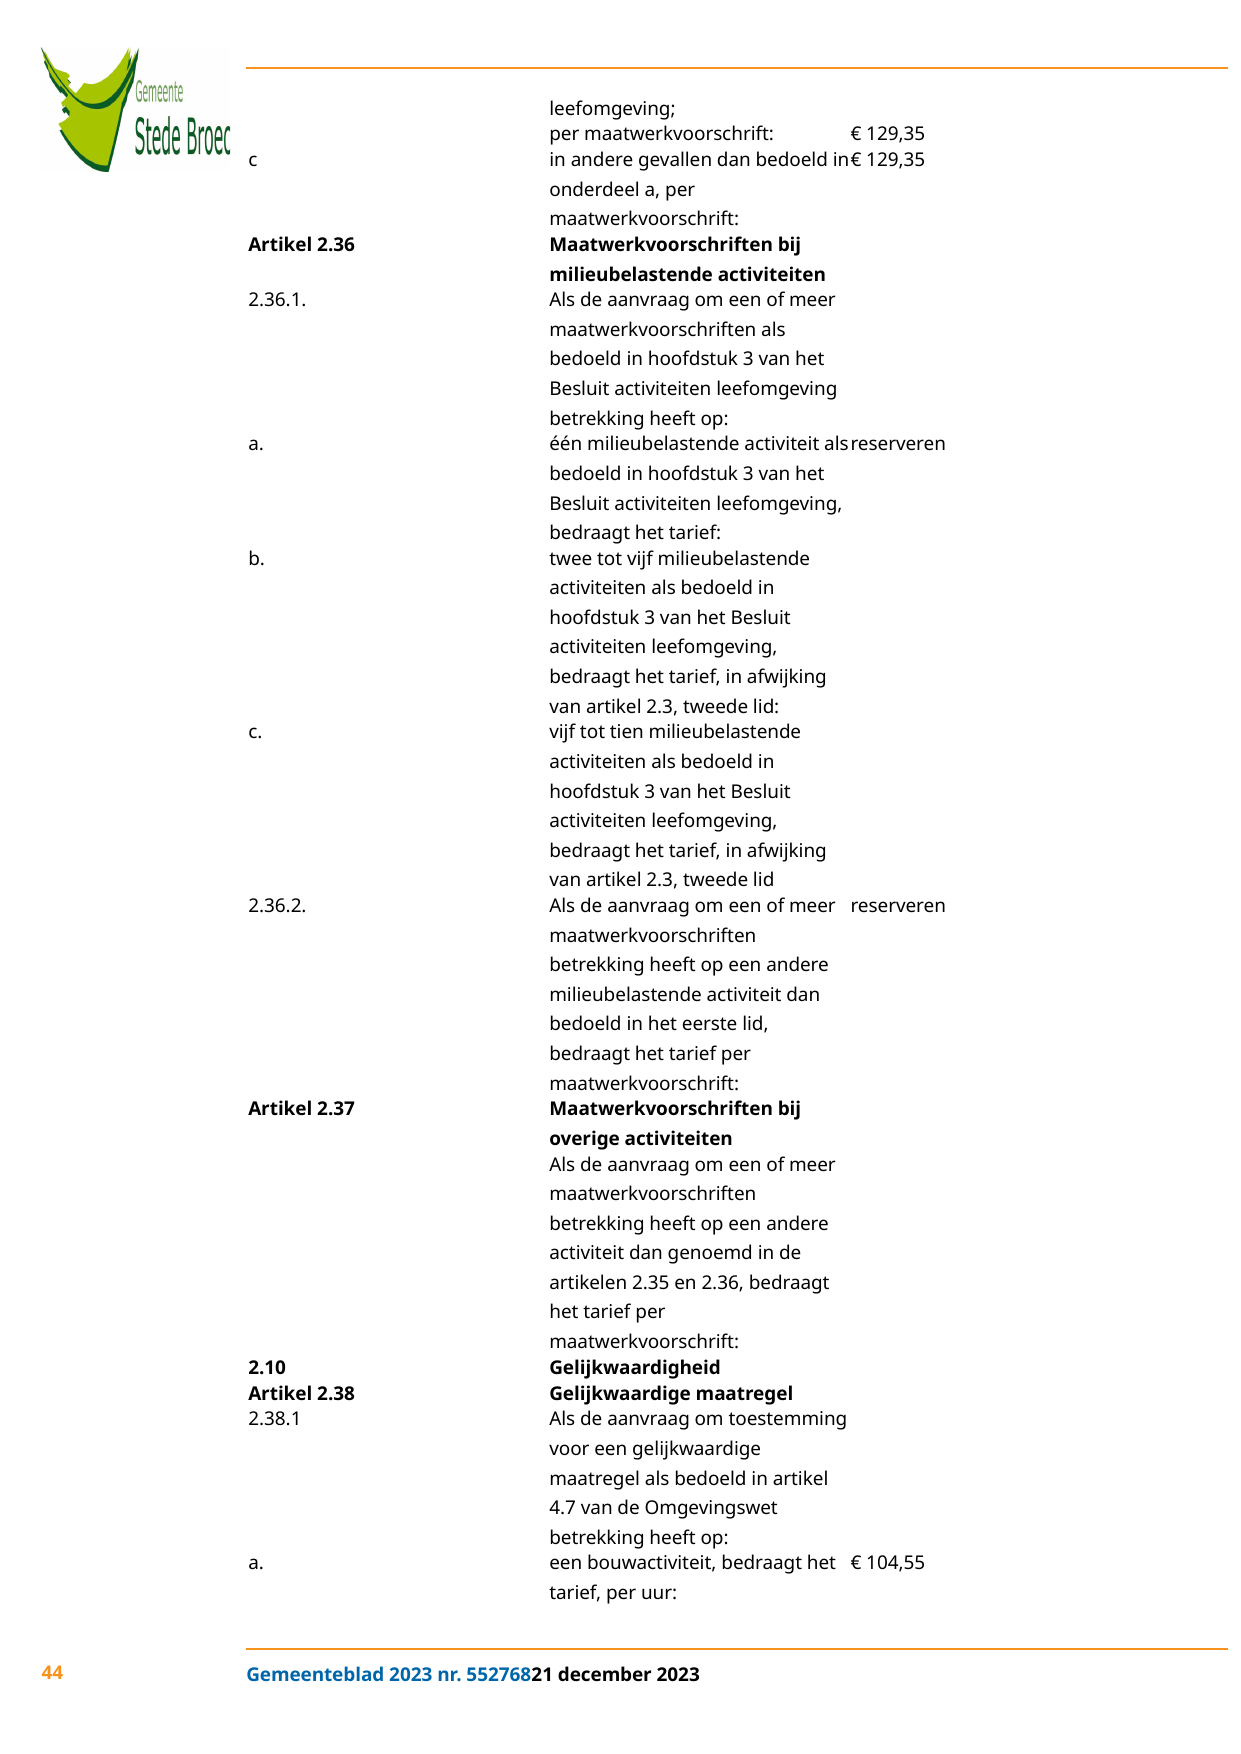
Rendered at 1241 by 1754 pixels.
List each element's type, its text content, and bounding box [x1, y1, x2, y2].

table_cell 2.10 [248, 1354, 549, 1380]
table_cell [248, 95, 549, 121]
table_cell € 104,55 [850, 1550, 1152, 1605]
table_cell [850, 1380, 1152, 1406]
table_cell [850, 1354, 1152, 1380]
table_cell b. [248, 545, 549, 719]
picture [41, 47, 231, 172]
table_cell per maatwerkvoorschrift: [549, 121, 850, 146]
table_cell Als de aanvraag om toestemming voor een gelijkwaardige maatregel als bedoeld in artikel 4.7 van de Omgevingswet betrekking heeft op: [549, 1406, 850, 1549]
table_cell € 129,35 [850, 146, 1152, 231]
table_cell Artikel 2.38 [248, 1380, 549, 1406]
table_cell Maatwerkvoorschriften bij overige activiteiten [549, 1096, 850, 1151]
table_cell [850, 1096, 1152, 1151]
table_cell [850, 95, 1152, 121]
table_cell twee tot vijf milieubelastende activiteiten als bedoeld in hoofdstuk 3 van het Besluit activiteiten leefomgeving, bedraagt het tarief, in afwijking van artikel 2.3, tweede lid: [549, 545, 850, 719]
table_cell a. [248, 431, 549, 545]
table_cell c. [248, 719, 549, 892]
table_cell 2.36.1. [248, 286, 549, 431]
table_cell [850, 1151, 1152, 1354]
table_cell 2.36.2. [248, 892, 549, 1096]
table_cell vijf tot tien milieubelastende activiteiten als bedoeld in hoofdstuk 3 van het Besluit activiteiten leefomgeving, bedraagt het tarief, in afwijking van artikel 2.3, tweede lid [549, 719, 850, 892]
table_cell reserveren [850, 892, 1152, 1096]
table_cell a. [248, 1550, 549, 1605]
table_cell [850, 231, 1152, 286]
table_cell Als de aanvraag om een of meer maatwerkvoorschriften als bedoeld in hoofdstuk 3 van het Besluit activiteiten leefomgeving betrekking heeft op: [549, 286, 850, 431]
table_cell in andere gevallen dan bedoeld in onderdeel a, per maatwerkvoorschrift: [549, 146, 850, 231]
table_cell [248, 121, 549, 146]
table_cell 2.38.1 [248, 1406, 549, 1549]
table_cell reserveren [850, 431, 1152, 545]
table_cell [850, 719, 1152, 892]
table_cell [850, 1406, 1152, 1549]
table_cell Artikel 2.37 [248, 1096, 549, 1151]
table_cell Artikel 2.36 [248, 231, 549, 286]
table_cell € 129,35 [850, 121, 1152, 146]
table_cell Als de aanvraag om een of meer maatwerkvoorschriften betrekking heeft op een andere milieubelastende activiteit dan bedoeld in het eerste lid, bedraagt het tarief per maatwerkvoorschrift: [549, 892, 850, 1096]
table_cell [850, 545, 1152, 719]
table_cell Maatwerkvoorschriften bij milieubelastende activiteiten [549, 231, 850, 286]
table_cell [850, 286, 1152, 431]
table_cell één milieubelastende activiteit als bedoeld in hoofdstuk 3 van het Besluit activiteiten leefomgeving, bedraagt het tarief: [549, 431, 850, 545]
table_cell c [248, 146, 549, 231]
table_cell Als de aanvraag om een of meer maatwerkvoorschriften betrekking heeft op een andere activiteit dan genoemd in de artikelen 2.35 en 2.36, bedraagt het tarief per maatwerkvoorschrift: [549, 1151, 850, 1354]
table_cell [248, 1151, 549, 1354]
table_cell Gelijkwaardige maatregel [549, 1380, 850, 1406]
table_cell een bouwactiviteit, bedraagt het tarief, per uur: [549, 1550, 850, 1605]
table_cell leefomgeving; [549, 95, 850, 121]
table_cell Gelijkwaardigheid [549, 1354, 850, 1380]
